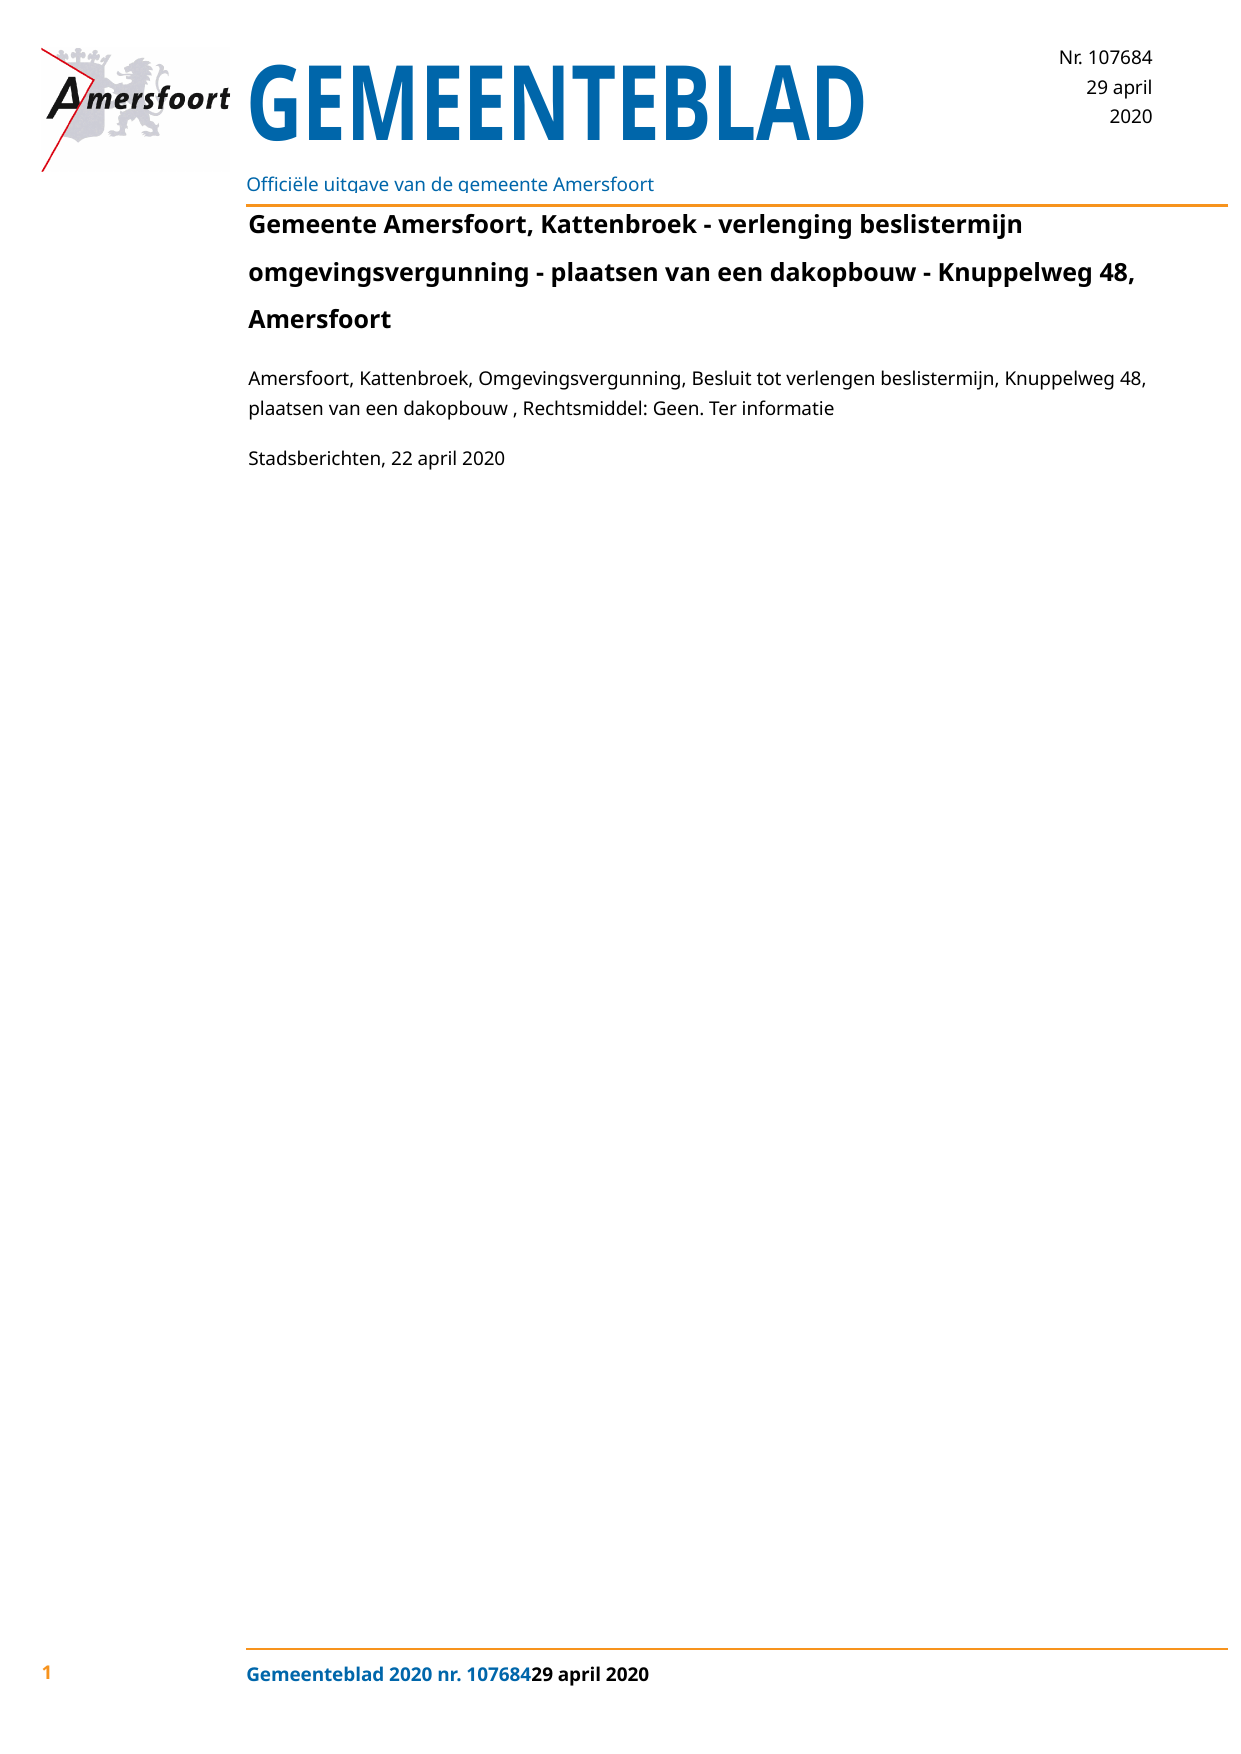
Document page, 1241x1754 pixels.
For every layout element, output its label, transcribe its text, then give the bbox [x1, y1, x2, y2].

text Gemeente Amersfoort, Kattenbroek - verlenging beslistermijn omgevingsvergunning - plaatsen van een dakopbouw - Knuppelweg 48, Amersfoort [248, 207, 1152, 336]
text Amersfoort, Kattenbroek, Omgevingsvergunning, Besluit tot verlengen beslistermijn, Knuppelweg 48, plaatsen van een dakopbouw , Rechtsmiddel: Geen. Ter informatie [248, 366, 1152, 421]
text Stadsberichten, 22 april 2020 [248, 446, 1152, 471]
picture [41, 47, 231, 172]
